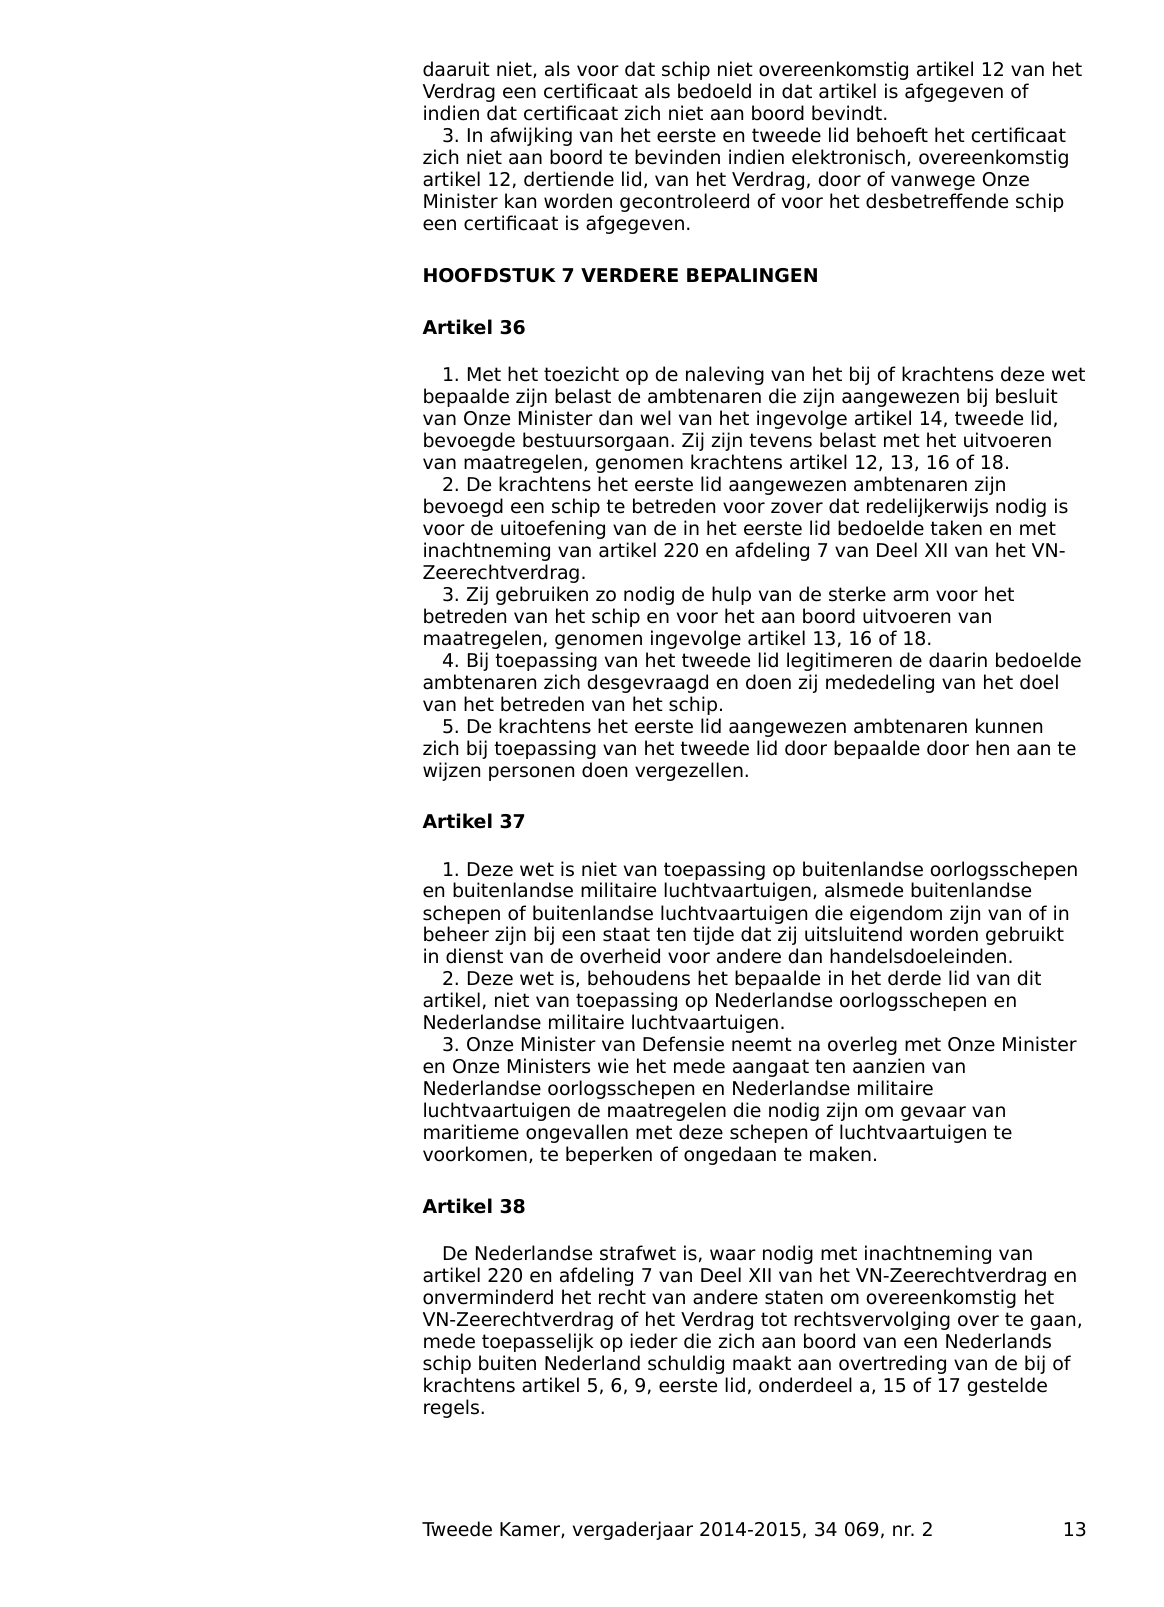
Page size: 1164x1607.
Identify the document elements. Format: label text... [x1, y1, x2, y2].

subtitle Artikel 37 [422, 811, 1087, 833]
text daaruit niet, als voor dat schip niet overeenkomstig artikel 12 van het Verdrag een certificaat als bedoeld in dat artikel is afgegeven of indien dat certificaat zich niet aan boord bevindt. [422, 59, 1087, 125]
subtitle HOOFDSTUK 7 VERDERE BEPALINGEN [422, 265, 1087, 287]
text 3. In afwijking van het eerste en tweede lid behoeft het certificaat zich niet aan boord te bevinden indien elektronisch, overeenkomstig artikel 12, dertiende lid, van het Verdrag, door of vanwege Onze Minister kan worden gecontroleerd of voor het desbetreffende schip een certificaat is afgegeven. [422, 125, 1087, 235]
text 2. Deze wet is, behoudens het bepaalde in het derde lid van dit artikel, niet van toepassing op Nederlandse oorlogsschepen en Nederlandse militaire luchtvaartuigen. [422, 968, 1087, 1034]
text 2. De krachtens het eerste lid aangewezen ambtenaren zijn bevoegd een schip te betreden voor zover dat redelijkerwijs nodig is voor de uitoefening van de in het eerste lid bedoelde taken en met inachtneming van artikel 220 en afdeling 7 van Deel XII van het VN-Zeerechtverdrag. [422, 474, 1087, 584]
text 3. Onze Minister van Defensie neemt na overleg met Onze Minister en Onze Ministers wie het mede aangaat ten aanzien van Nederlandse oorlogsschepen en Nederlandse militaire luchtvaartuigen de maatregelen die nodig zijn om gevaar van maritieme ongevallen met deze schepen of luchtvaartuigen te voorkomen, te beperken of ongedaan te maken. [422, 1034, 1087, 1166]
subtitle Artikel 38 [422, 1196, 1087, 1218]
text 5. De krachtens het eerste lid aangewezen ambtenaren kunnen zich bij toepassing van het tweede lid door bepaalde door hen aan te wijzen personen doen vergezellen. [422, 716, 1087, 781]
text 4. Bij toepassing van het tweede lid legitimeren de daarin bedoelde ambtenaren zich desgevraagd en doen zij mededeling van het doel van het betreden van het schip. [422, 649, 1087, 716]
text 1. Met het toezicht op de naleving van het bij of krachtens deze wet bepaalde zijn belast de ambtenaren die zijn aangewezen bij besluit van Onze Minister dan wel van het ingevolge artikel 14, tweede lid, bevoegde bestuursorgaan. Zij zijn tevens belast met het uitvoeren van maatregelen, genomen krachtens artikel 12, 13, 16 of 18. [422, 364, 1087, 474]
text De Nederlandse strafwet is, waar nodig met inachtneming van artikel 220 en afdeling 7 van Deel XII van het VN-Zeerechtverdrag en onverminderd het recht van andere staten om overeenkomstig het VN-Zeerechtverdrag of het Verdrag tot rechtsvervolging over te gaan, mede toepasselijk op ieder die zich aan boord van een Nederlands schip buiten Nederland schuldig maakt aan overtreding van de bij of krachtens artikel 5, 6, 9, eerste lid, onderdeel a, 15 of 17 gestelde regels. [422, 1243, 1087, 1419]
text 3. Zij gebruiken zo nodig de hulp van de sterke arm voor het betreden van het schip en voor het aan boord uitvoeren van maatregelen, genomen ingevolge artikel 13, 16 of 18. [422, 584, 1087, 649]
subtitle Artikel 36 [422, 317, 1087, 339]
text 1. Deze wet is niet van toepassing op buitenlandse oorlogsschepen en buitenlandse militaire luchtvaartuigen, alsmede buitenlandse schepen of buitenlandse luchtvaartuigen die eigendom zijn van of in beheer zijn bij een staat ten tijde dat zij uitsluitend worden gebruikt in dienst van de overheid voor andere dan handelsdoeleinden. [422, 858, 1087, 968]
